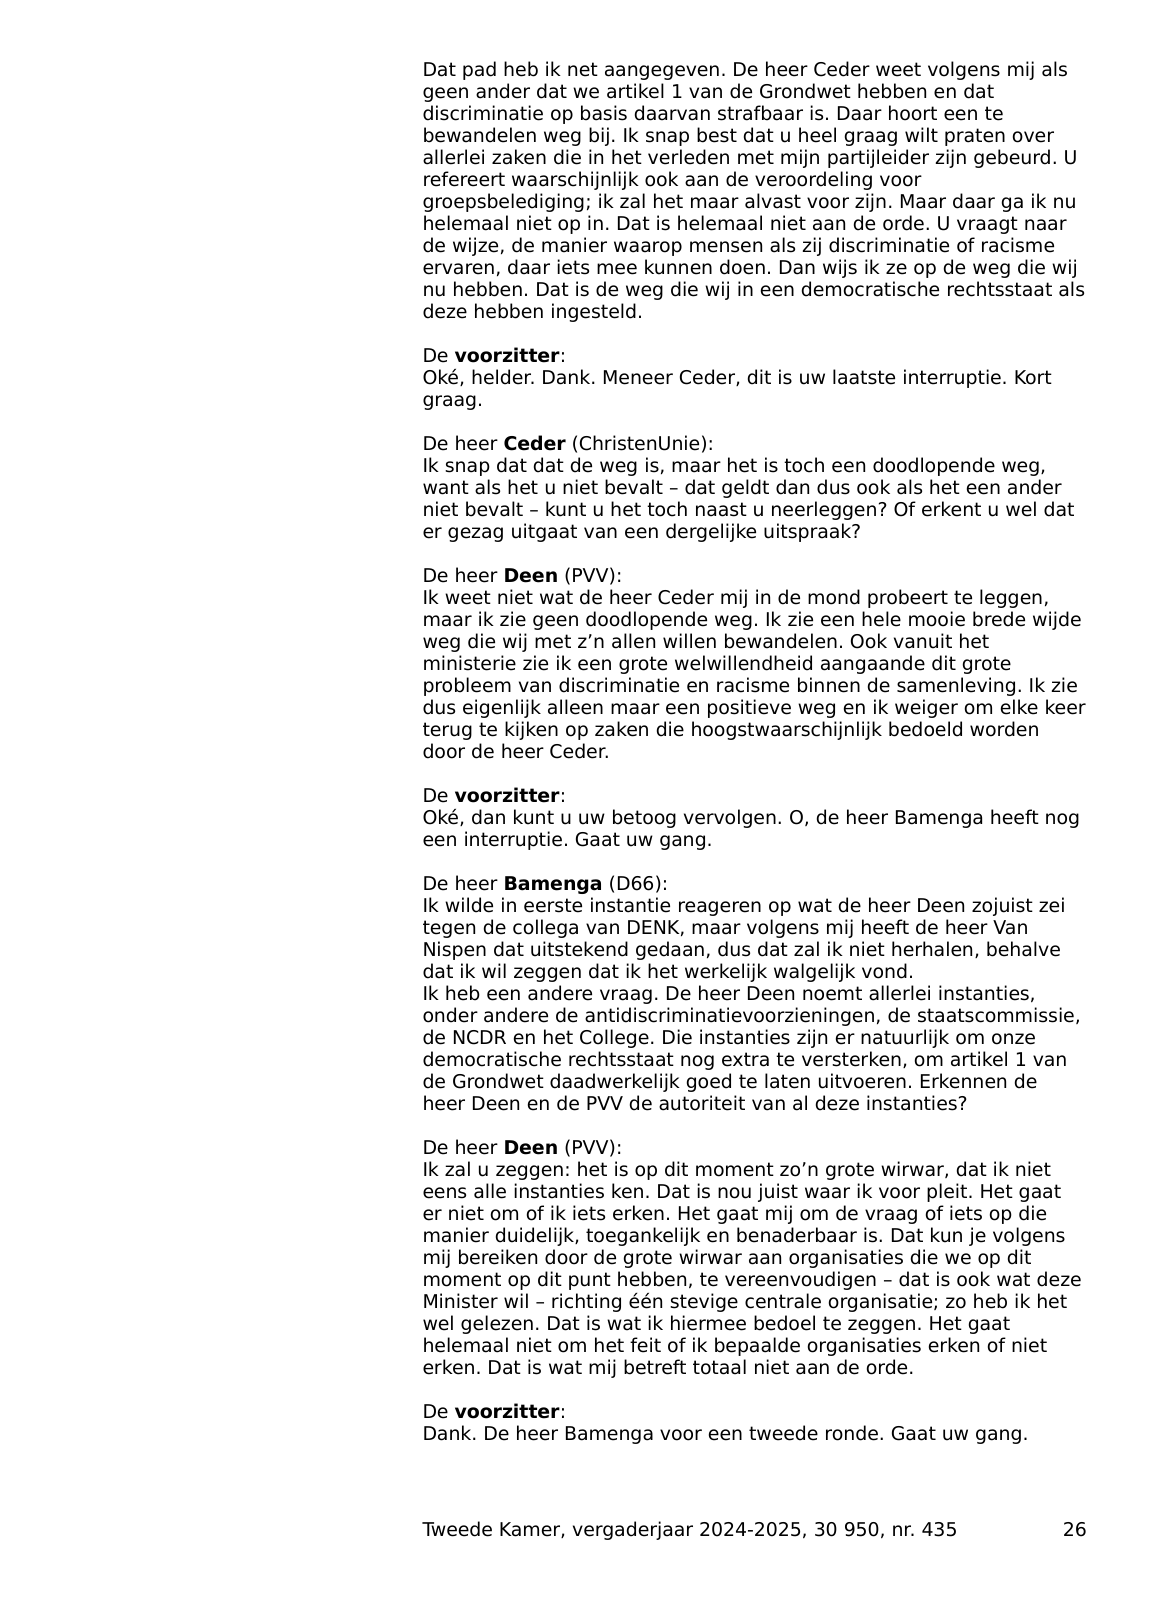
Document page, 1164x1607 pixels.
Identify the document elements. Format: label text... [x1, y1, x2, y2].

text De heer Deen (PVV): [422, 1137, 1087, 1159]
text De voorzitter: [422, 1401, 1087, 1423]
text Ik wilde in eerste instantie reageren op wat de heer Deen zojuist zei tegen de collega van DENK, maar volgens mij heeft de heer Van Nispen dat uitstekend gedaan, dus dat zal ik niet herhalen, behalve dat ik wil zeggen dat ik het werkelijk walgelijk vond. [422, 895, 1087, 983]
text De heer Deen (PVV): [422, 565, 1087, 587]
text De heer Bamenga (D66): [422, 873, 1087, 895]
text Ik heb een andere vraag. De heer Deen noemt allerlei instanties, onder andere de antidiscriminatievoorzieningen, de staatscommissie, de NCDR en het College. Die instanties zijn er natuurlijk om onze democratische rechtsstaat nog extra te versterken, om artikel 1 van de Grondwet daadwerkelijk goed te laten uitvoeren. Erkennen de heer Deen en de PVV de autoriteit van al deze instanties? [422, 983, 1087, 1115]
text De voorzitter: [422, 785, 1087, 807]
text Ik weet niet wat de heer Ceder mij in de mond probeert te leggen, maar ik zie geen doodlopende weg. Ik zie een hele mooie brede wijde weg die wij met z’n allen willen bewandelen. Ook vanuit het ministerie zie ik een grote welwillendheid aangaande dit grote probleem van discriminatie en racisme binnen de samenleving. Ik zie dus eigenlijk alleen maar een positieve weg en ik weiger om elke keer terug te kijken op zaken die hoogstwaarschijnlijk bedoeld worden door de heer Ceder. [422, 587, 1087, 763]
text Oké, helder. Dank. Meneer Ceder, dit is uw laatste interruptie. Kort graag. [422, 367, 1087, 411]
text Ik zal u zeggen: het is op dit moment zo’n grote wirwar, dat ik niet eens alle instanties ken. Dat is nou juist waar ik voor pleit. Het gaat er niet om of ik iets erken. Het gaat mij om de vraag of iets op die manier duidelijk, toegankelijk en benaderbaar is. Dat kun je volgens mij bereiken door de grote wirwar aan organisaties die we op dit moment op dit punt hebben, te vereenvoudigen – dat is ook wat deze Minister wil – richting één stevige centrale organisatie; zo heb ik het wel gelezen. Dat is wat ik hiermee bedoel te zeggen. Het gaat helemaal niet om het feit of ik bepaalde organisaties erken of niet erken. Dat is wat mij betreft totaal niet aan de orde. [422, 1159, 1087, 1379]
text De voorzitter: [422, 345, 1087, 367]
text Ik snap dat dat de weg is, maar het is toch een doodlopende weg, want als het u niet bevalt – dat geldt dan dus ook als het een ander niet bevalt – kunt u het toch naast u neerleggen? Of erkent u wel dat er gezag uitgaat van een dergelijke uitspraak? [422, 455, 1087, 543]
text Dank. De heer Bamenga voor een tweede ronde. Gaat uw gang. [422, 1423, 1087, 1445]
text Dat pad heb ik net aangegeven. De heer Ceder weet volgens mij als geen ander dat we artikel 1 van de Grondwet hebben en dat discriminatie op basis daarvan strafbaar is. Daar hoort een te bewandelen weg bij. Ik snap best dat u heel graag wilt praten over allerlei zaken die in het verleden met mijn partijleider zijn gebeurd. U refereert waarschijnlijk ook aan de veroordeling voor groepsbelediging; ik zal het maar alvast voor zijn. Maar daar ga ik nu helemaal niet op in. Dat is helemaal niet aan de orde. U vraagt naar de wijze, de manier waarop mensen als zij discriminatie of racisme ervaren, daar iets mee kunnen doen. Dan wijs ik ze op de weg die wij nu hebben. Dat is de weg die wij in een democratische rechtsstaat als deze hebben ingesteld. [422, 59, 1087, 323]
text Oké, dan kunt u uw betoog vervolgen. O, de heer Bamenga heeft nog een interruptie. Gaat uw gang. [422, 807, 1087, 851]
text De heer Ceder (ChristenUnie): [422, 433, 1087, 455]
